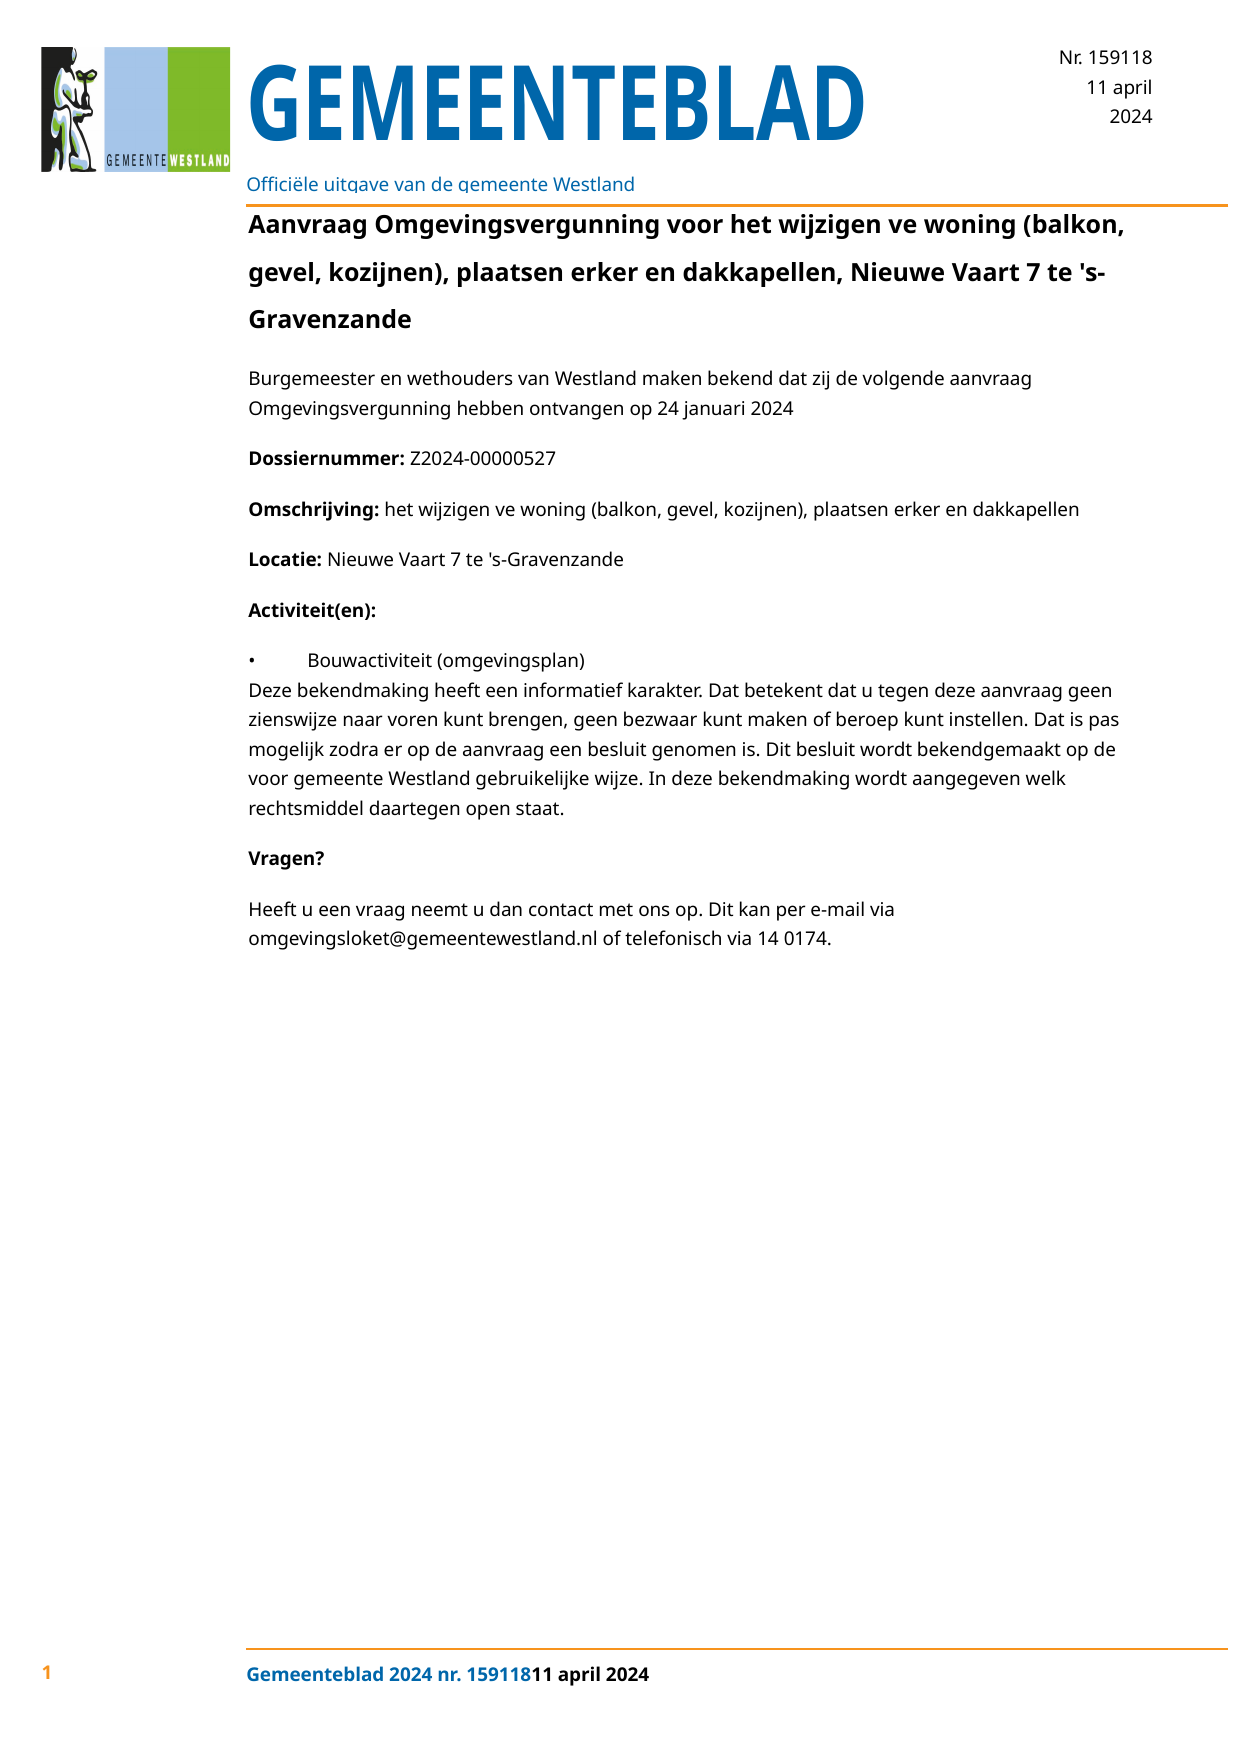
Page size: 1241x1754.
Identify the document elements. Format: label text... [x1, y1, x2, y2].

text Vragen? [248, 846, 1152, 871]
text Locatie: Nieuwe Vaart 7 te 's-Gravenzande [248, 546, 1152, 572]
text Omschrijving: het wijzigen ve woning (balkon, gevel, kozijnen), plaatsen erker en dakkapellen [248, 496, 1152, 522]
text Aanvraag Omgevingsvergunning voor het wijzigen ve woning (balkon, gevel, kozijnen), plaatsen erker en dakkapellen, Nieuwe Vaart 7 te 's-Gravenzande [248, 207, 1152, 336]
picture [41, 47, 231, 172]
text Dossiernummer: Z2024-00000527 [248, 446, 1152, 471]
text Deze bekendmaking heeft een informatief karakter. Dat betekent dat u tegen deze aanvraag geen zienswijze naar voren kunt brengen, geen bezwaar kunt maken of beroep kunt instellen. Dat is pas mogelijk zodra er op de aanvraag een besluit genomen is. Dit besluit wordt bekendgemaakt op de voor gemeente Westland gebruikelijke wijze. In deze bekendmaking wordt aangegeven welk rechtsmiddel daartegen open staat. [248, 677, 1152, 821]
text Heeft u een vraag neemt u dan contact met ons op. Dit kan per e-mail via omgevingsloket@gemeentewestland.nl of telefonisch via 14 0174. [248, 896, 1152, 951]
list Bouwactiviteit (omgevingsplan) [248, 647, 1152, 673]
text Activiteit(en): [248, 597, 1152, 622]
text Burgemeester en wethouders van Westland maken bekend dat zij de volgende aanvraag Omgevingsvergunning hebben ontvangen op 24 januari 2024 [248, 366, 1152, 421]
